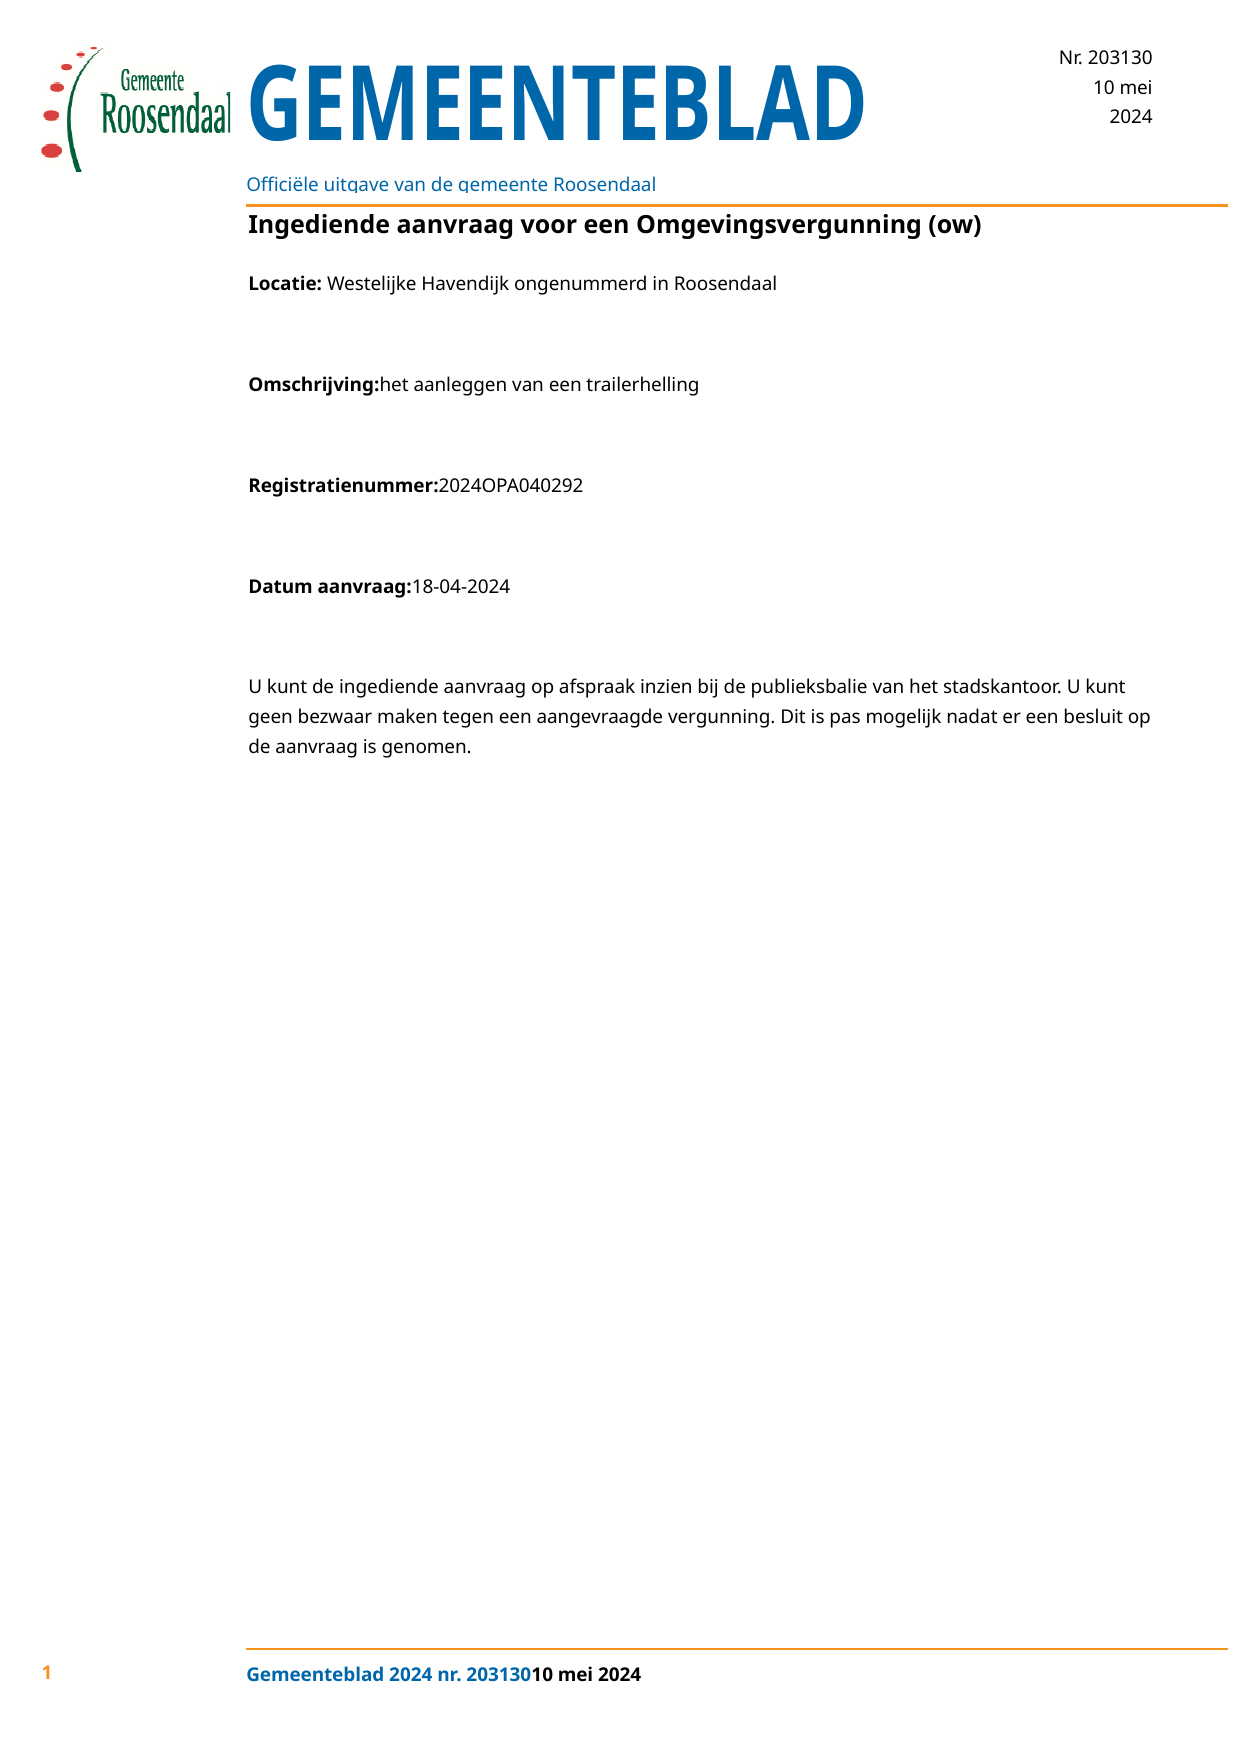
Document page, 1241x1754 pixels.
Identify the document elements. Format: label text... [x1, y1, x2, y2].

picture [41, 47, 231, 172]
text Registratienummer:2024OPA040292 [248, 472, 1152, 498]
text Omschrijving:het aanleggen van een trailerhelling [248, 371, 1152, 397]
text U kunt de ingediende aanvraag op afspraak inzien bij de publieksbalie van het stadskantoor. U kunt geen bezwaar maken tegen een aangevraagde vergunning. Dit is pas mogelijk nadat er een besluit op de aanvraag is genomen. [248, 674, 1152, 758]
text Ingediende aanvraag voor een Omgevingsvergunning (ow) [248, 207, 1152, 241]
text Locatie: Westelijke Havendijk ongenummerd in Roosendaal [248, 270, 1152, 296]
text Datum aanvraag:18-04-2024 [248, 573, 1152, 598]
